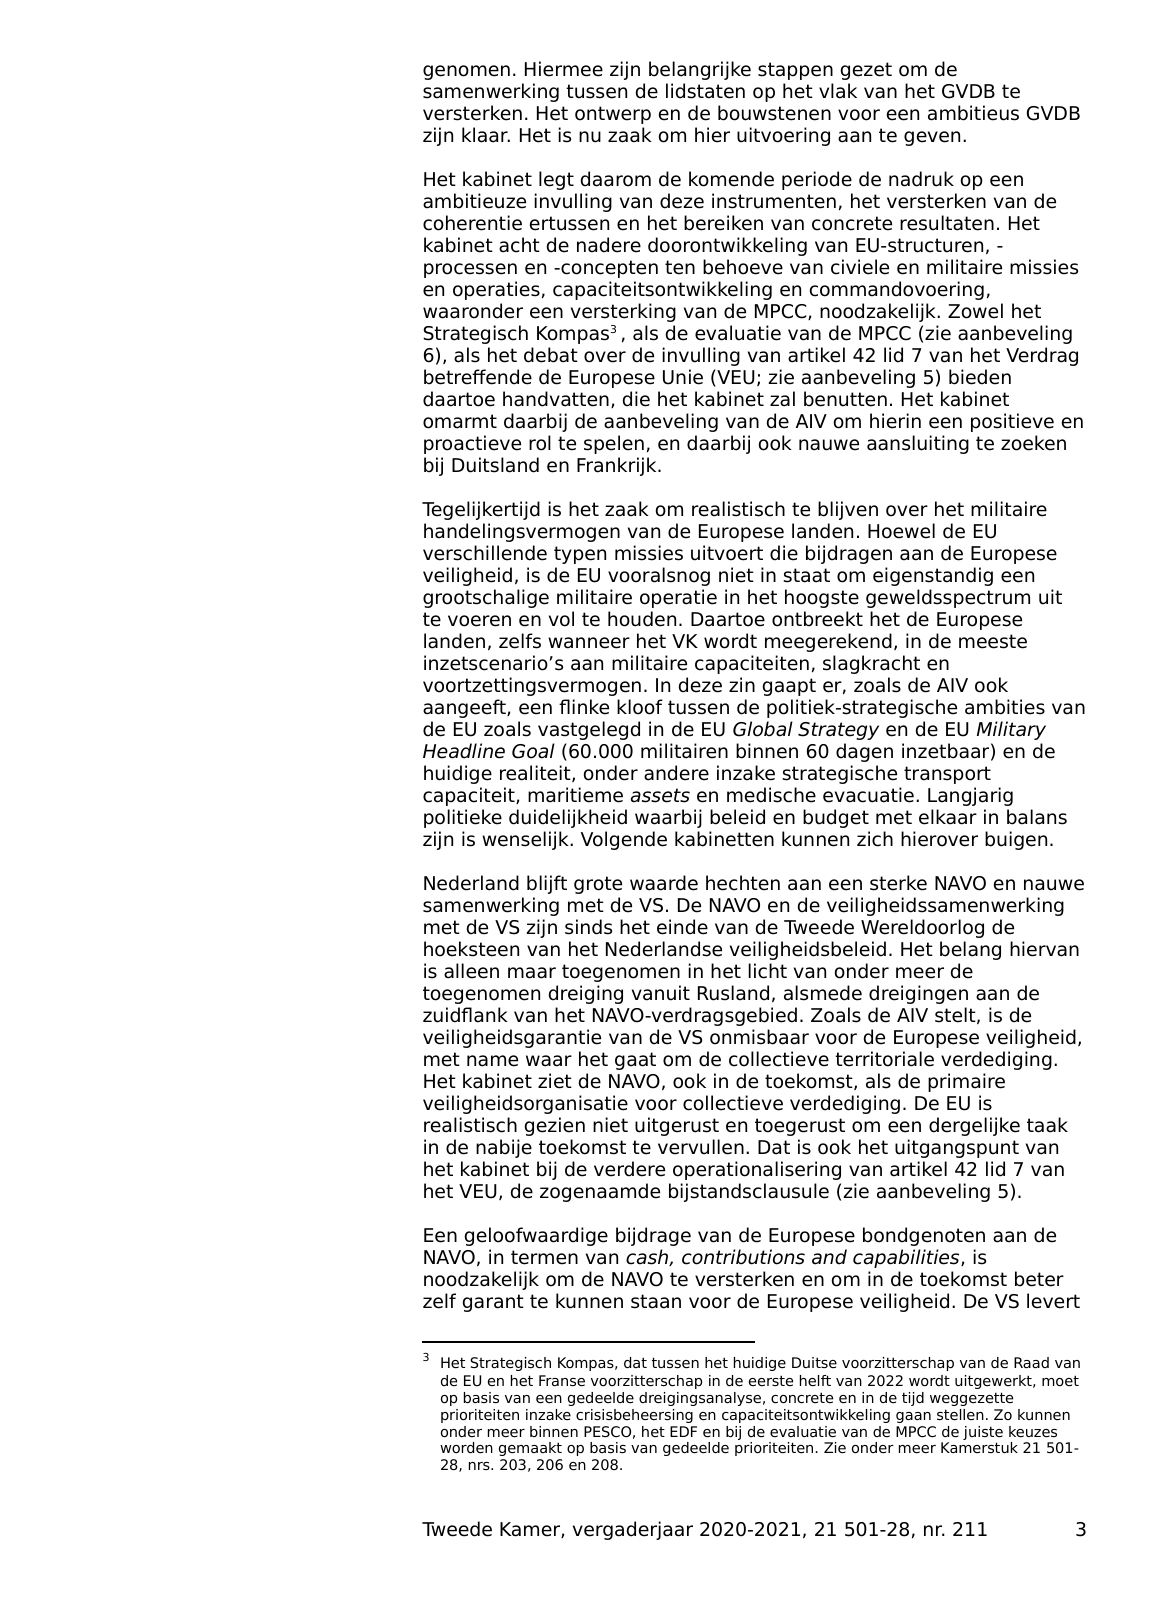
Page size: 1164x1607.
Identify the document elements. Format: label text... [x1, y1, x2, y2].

text genomen. Hiermee zijn belangrijke stappen gezet om de samenwerking tussen de lidstaten op het vlak van het GVDB te versterken. Het ontwerp en de bouwstenen voor een ambitieus GVDB zijn klaar. Het is nu zaak om hier uitvoering aan te geven. [422, 59, 1087, 147]
text Het kabinet legt daarom de komende periode de nadruk op een ambitieuze invulling van deze instrumenten, het versterken van de coherentie ertussen en het bereiken van concrete resultaten. Het kabinet acht de nadere doorontwikkeling van EU-structuren, -processen en -concepten ten behoeve van civiele en militaire missies en operaties, capaciteitsontwikkeling en commandovoering, waaronder een versterking van de MPCC, noodzakelijk. Zowel het Strategisch Kompas, als de evaluatie van de MPCC (zie aanbeveling 6), als het debat over de invulling van artikel 42 lid 7 van het Verdrag betreffende de Europese Unie (VEU; zie aanbeveling 5) bieden daartoe handvatten, die het kabinet zal benutten. Het kabinet omarmt daarbij de aanbeveling van de AIV om hierin een positieve en proactieve rol te spelen, en daarbij ook nauwe aansluiting te zoeken bij Duitsland en Frankrijk. [422, 169, 1087, 477]
text Nederland blijft grote waarde hechten aan een sterke NAVO en nauwe samenwerking met de VS. De NAVO en de veiligheidssamenwerking met de VS zijn sinds het einde van de Tweede Wereldoorlog de hoeksteen van het Nederlandse veiligheidsbeleid. Het belang hiervan is alleen maar toegenomen in het licht van onder meer de toegenomen dreiging vanuit Rusland, alsmede dreigingen aan de zuidflank van het NAVO-verdragsgebied. Zoals de AIV stelt, is de veiligheidsgarantie van de VS onmisbaar voor de Europese veiligheid, met name waar het gaat om de collectieve territoriale verdediging. Het kabinet ziet de NAVO, ook in de toekomst, als de primaire veiligheidsorganisatie voor collectieve verdediging. De EU is realistisch gezien niet uitgerust en toegerust om een dergelijke taak in de nabije toekomst te vervullen. Dat is ook het uitgangspunt van het kabinet bij de verdere operationalisering van artikel 42 lid 7 van het VEU, de zogenaamde bijstandsclausule (zie aanbeveling 5). [422, 873, 1087, 1203]
text Tegelijkertijd is het zaak om realistisch te blijven over het militaire handelingsvermogen van de Europese landen. Hoewel de EU verschillende typen missies uitvoert die bijdragen aan de Europese veiligheid, is de EU vooralsnog niet in staat om eigenstandig een grootschalige militaire operatie in het hoogste geweldsspectrum uit te voeren en vol te houden. Daartoe ontbreekt het de Europese landen, zelfs wanneer het VK wordt meegerekend, in de meeste inzetscenario’s aan militaire capaciteiten, slagkracht en voortzettingsvermogen. In deze zin gaapt er, zoals de AIV ook aangeeft, een flinke kloof tussen de politiek-strategische ambities van de EU zoals vastgelegd in de EU Global Strategy en de EU Military Headline Goal (60.000 militairen binnen 60 dagen inzetbaar) en de huidige realiteit, onder andere inzake strategische transport capaciteit, maritieme assets en medische evacuatie. Langjarig politieke duidelijkheid waarbij beleid en budget met elkaar in balans zijn is wenselijk. Volgende kabinetten kunnen zich hierover buigen. [422, 499, 1087, 851]
text Een geloofwaardige bijdrage van de Europese bondgenoten aan de NAVO, in termen van cash, contributions and capabilities, is noodzakelijk om de NAVO te versterken en om in de toekomst beter zelf garant te kunnen staan voor de Europese veiligheid. De VS levert [422, 1225, 1087, 1313]
text Het Strategisch Kompas, dat tussen het huidige Duitse voorzitterschap van de Raad van de EU en het Franse voorzitterschap in de eerste helft van 2022 wordt uitgewerkt, moet op basis van een gedeelde dreigingsanalyse, concrete en in de tijd weggezette prioriteiten inzake crisisbeheersing en capaciteitsontwikkeling gaan stellen. Zo kunnen onder meer binnen PESCO, het EDF en bij de evaluatie van de MPCC de juiste keuzes worden gemaakt op basis van gedeelde prioriteiten. Zie onder meer Kamerstuk 21 501-28, nrs. 203, 206 en 208. [422, 1351, 1087, 1474]
